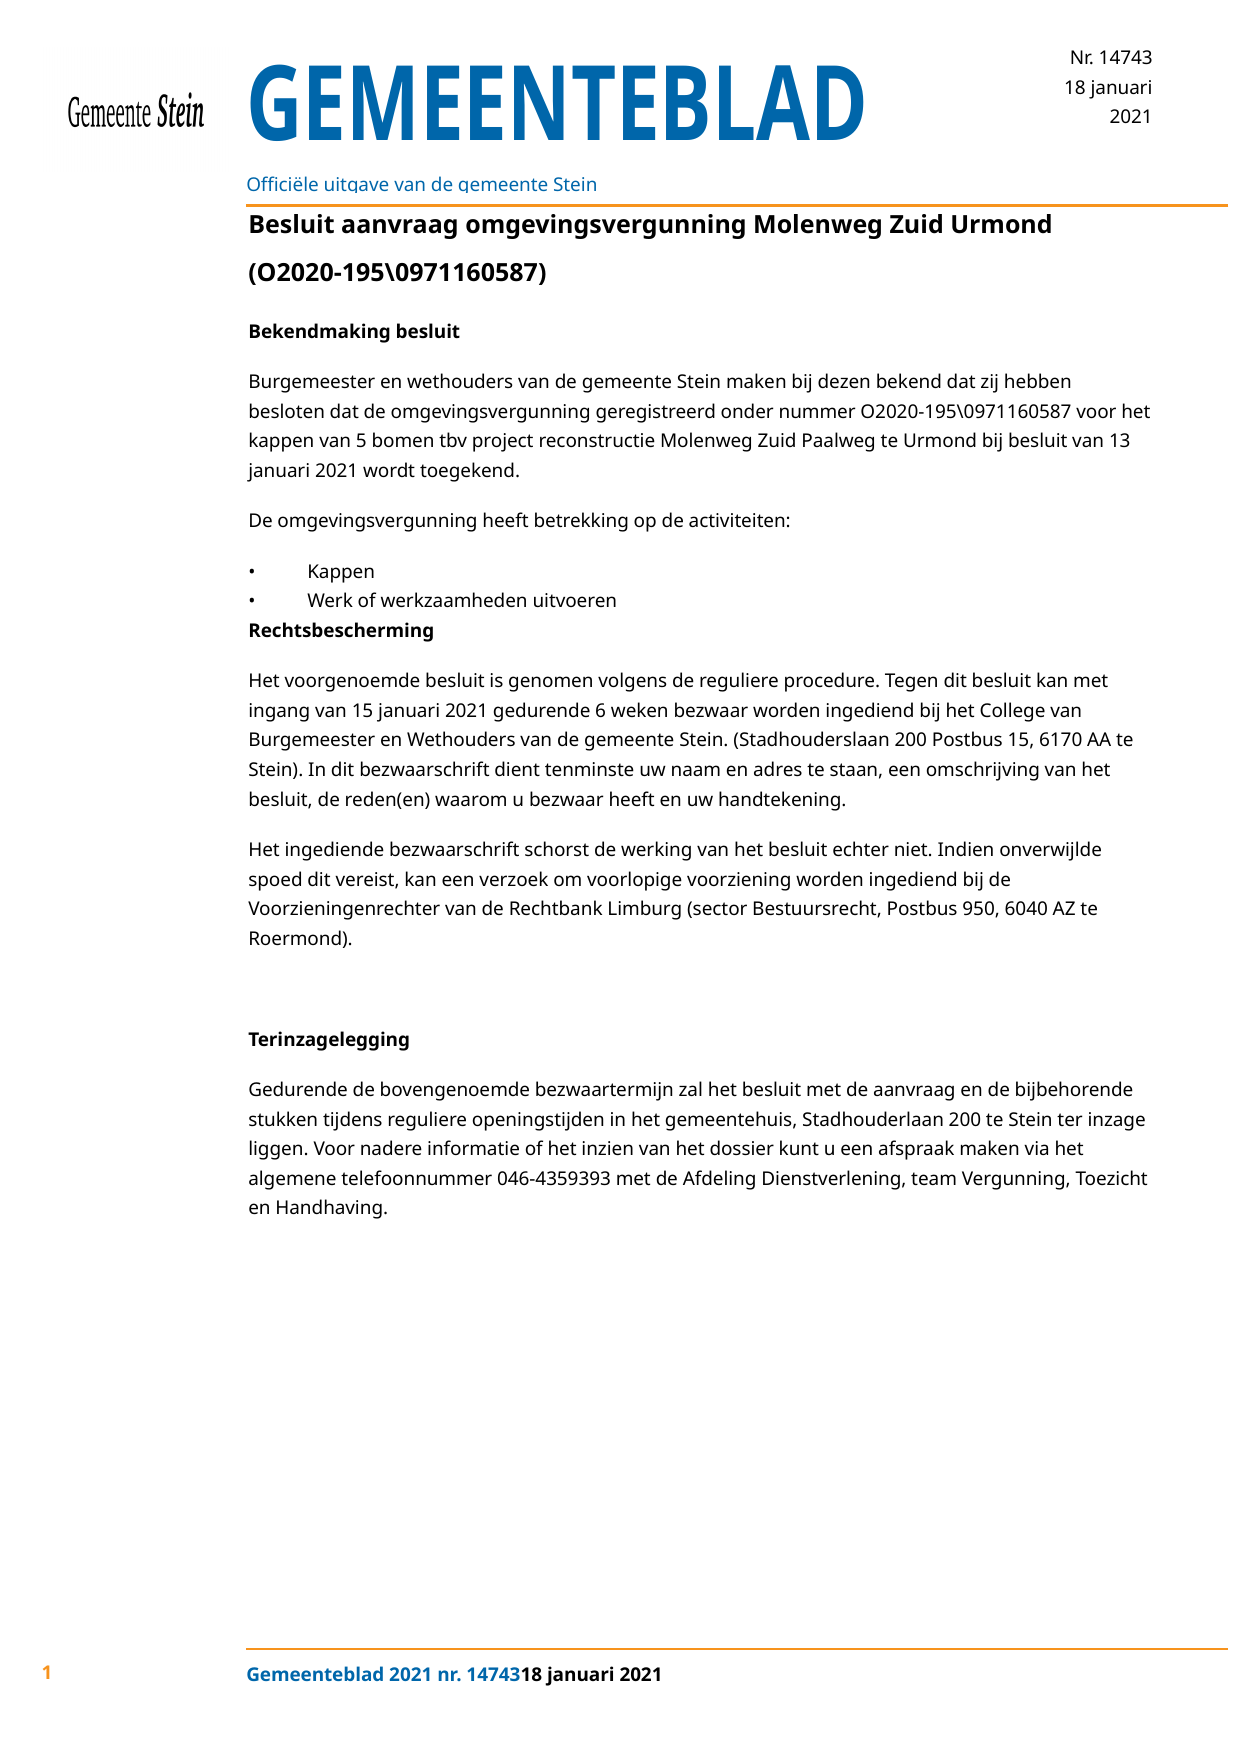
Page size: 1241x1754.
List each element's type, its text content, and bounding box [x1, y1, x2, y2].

picture [41, 47, 231, 172]
text Het voorgenoemde besluit is genomen volgens de reguliere procedure. Tegen dit besluit kan met ingang van 15 januari 2021 gedurende 6 weken bezwaar worden ingediend bij het College van Burgemeester en Wethouders van de gemeente Stein. (Stadhouderslaan 200 Postbus 15, 6170 AA te Stein). In dit bezwaarschrift dient tenminste uw naam en adres te staan, een omschrijving van het besluit, de reden(en) waarom u bezwaar heeft en uw handtekening. [248, 667, 1152, 812]
text Gedurende de bovengenoemde bezwaartermijn zal het besluit met de aanvraag en de bijbehorende stukken tijdens reguliere openingstijden in het gemeentehuis, Stadhouderlaan 200 te Stein ter inzage liggen. Voor nadere informatie of het inzien van het dossier kunt u een afspraak maken via het algemene telefoonnummer 046-4359393 met de Afdeling Dienstverlening, team Vergunning, Toezicht en Handhaving. [248, 1076, 1152, 1220]
text De omgevingsvergunning heeft betrekking op de activiteiten: [248, 507, 1152, 533]
list Werk of werkzaamheden uitvoeren [248, 587, 1152, 613]
text Rechtsbescherming [248, 617, 1152, 643]
text Burgemeester en wethouders van de gemeente Stein maken bij dezen bekend dat zij hebben besloten dat de omgevingsvergunning geregistreerd onder nummer O2020-195\0971160587 voor het kappen van 5 bomen tbv project reconstructie Molenweg Zuid Paalweg te Urmond bij besluit van 13 januari 2021 wordt toegekend. [248, 368, 1152, 483]
list Kappen [248, 558, 1152, 584]
text Besluit aanvraag omgevingsvergunning Molenweg Zuid Urmond (O2020-195\0971160587) [248, 207, 1152, 288]
text Het ingediende bezwaarschrift schorst de werking van het besluit echter niet. Indien onverwijlde spoed dit vereist, kan een verzoek om voorlopige voorziening worden ingediend bij de Voorzieningenrechter van de Rechtbank Limburg (sector Bestuursrecht, Postbus 950, 6040 AZ te Roermond). [248, 836, 1152, 951]
text Bekendmaking besluit [248, 318, 1152, 344]
text Terinzagelegging [248, 1026, 1152, 1052]
